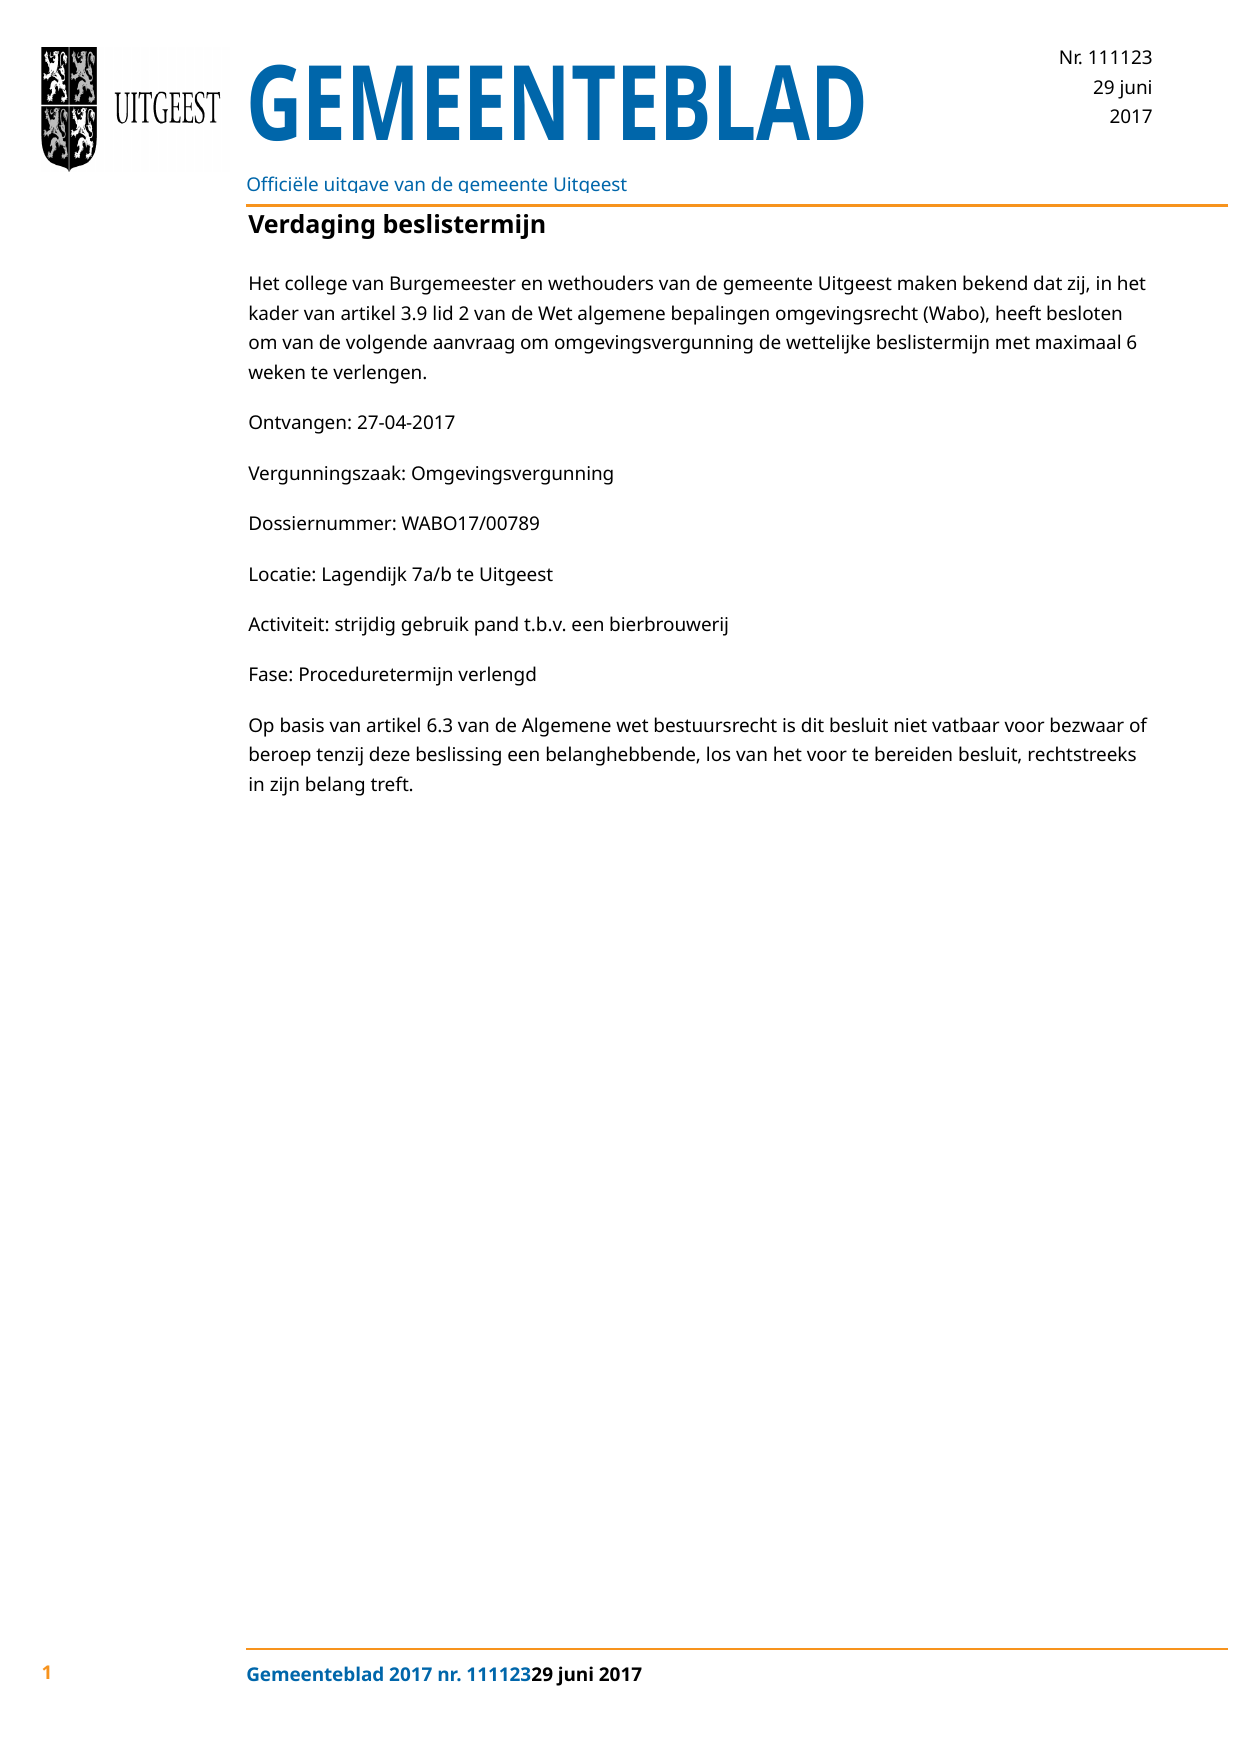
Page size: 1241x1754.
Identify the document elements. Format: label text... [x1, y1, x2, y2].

text Vergunningszaak: Omgevingsvergunning [248, 460, 1152, 486]
text Ontvangen: 27-04-2017 [248, 409, 1152, 435]
text Activiteit: strijdig gebruik pand t.b.v. een bierbrouwerij [248, 611, 1152, 637]
picture [41, 47, 231, 172]
text Op basis van artikel 6.3 van de Algemene wet bestuursrecht is dit besluit niet vatbaar voor bezwaar of beroep tenzij deze beslissing een belanghebbende, los van het voor te bereiden besluit, rechtstreeks in zijn belang treft. [248, 712, 1152, 797]
text Fase: Proceduretermijn verlengd [248, 662, 1152, 687]
text Dossiernummer: WABO17/00789 [248, 510, 1152, 536]
text Locatie: Lagendijk 7a/b te Uitgeest [248, 561, 1152, 586]
text Verdaging beslistermijn [248, 207, 1152, 241]
text Het college van Burgemeester en wethouders van de gemeente Uitgeest maken bekend dat zij, in het kader van artikel 3.9 lid 2 van de Wet algemene bepalingen omgevingsrecht (Wabo), heeft besloten om van de volgende aanvraag om omgevingsvergunning de wettelijke beslistermijn met maximaal 6 weken te verlengen. [248, 270, 1152, 385]
